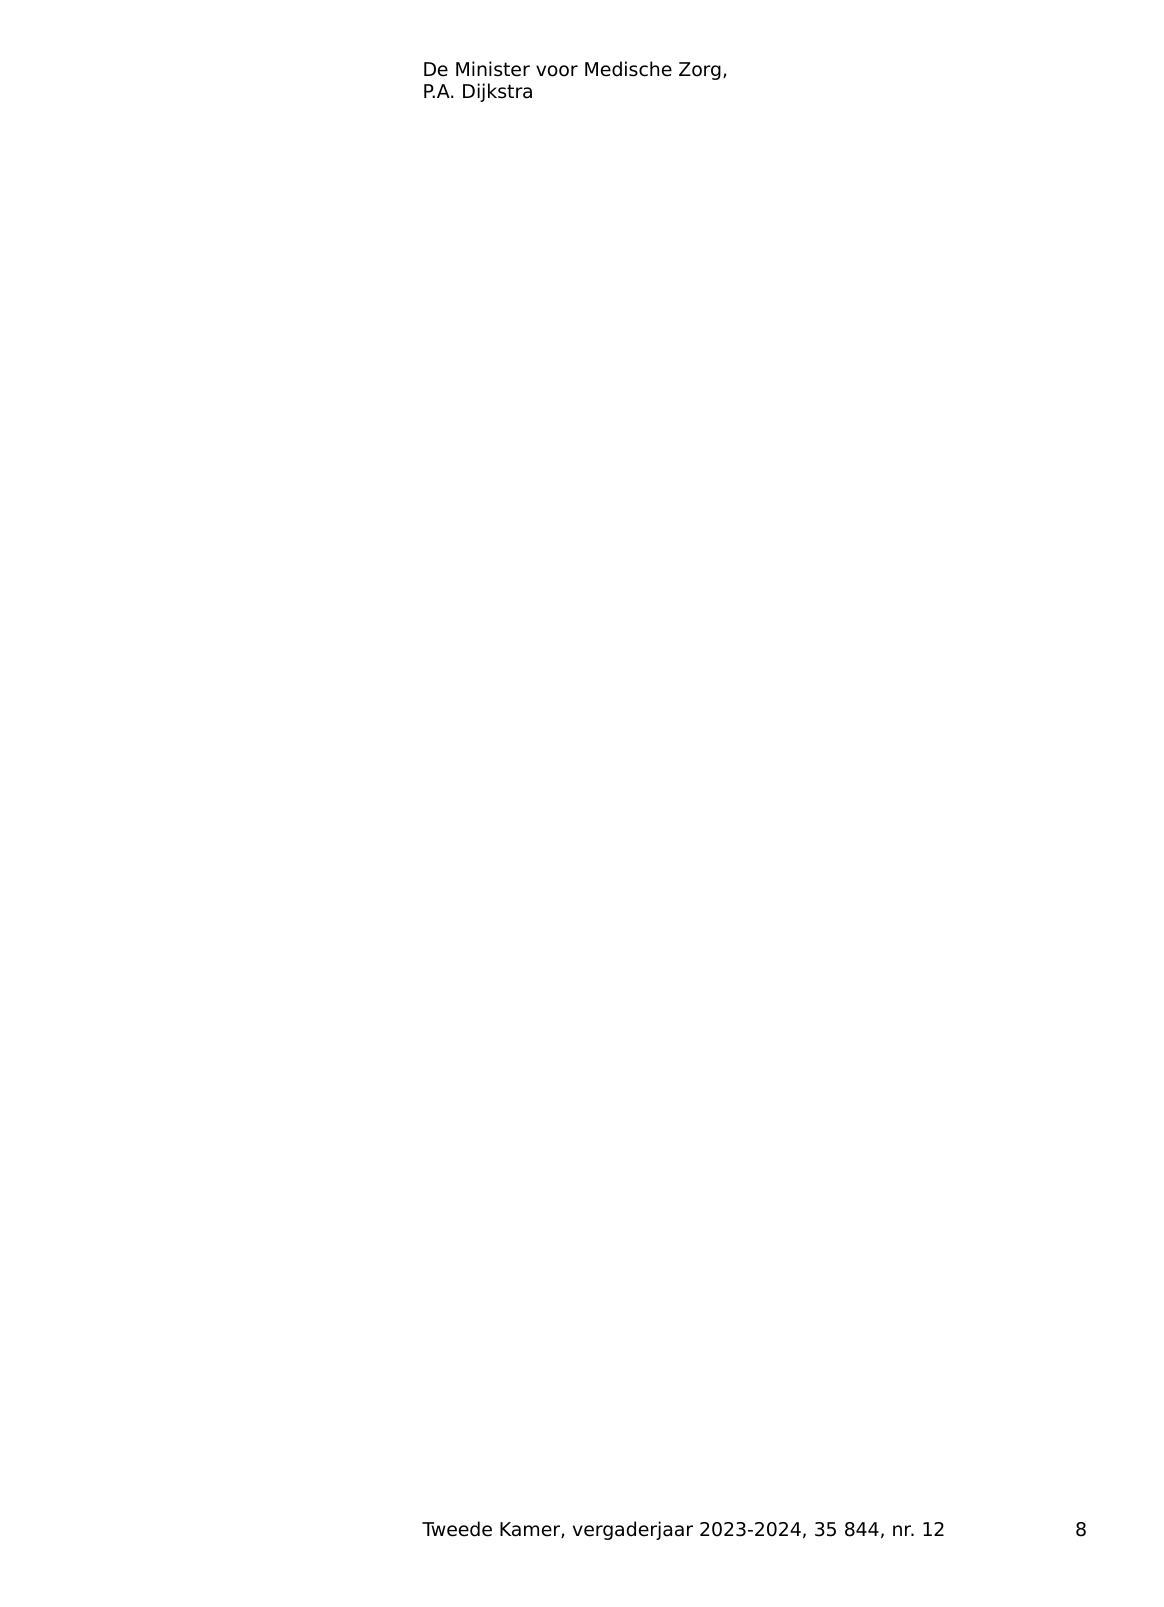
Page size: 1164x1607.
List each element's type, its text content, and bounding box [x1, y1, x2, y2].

text De Minister voor Medische Zorg, P.A. Dijkstra [422, 59, 1087, 103]
